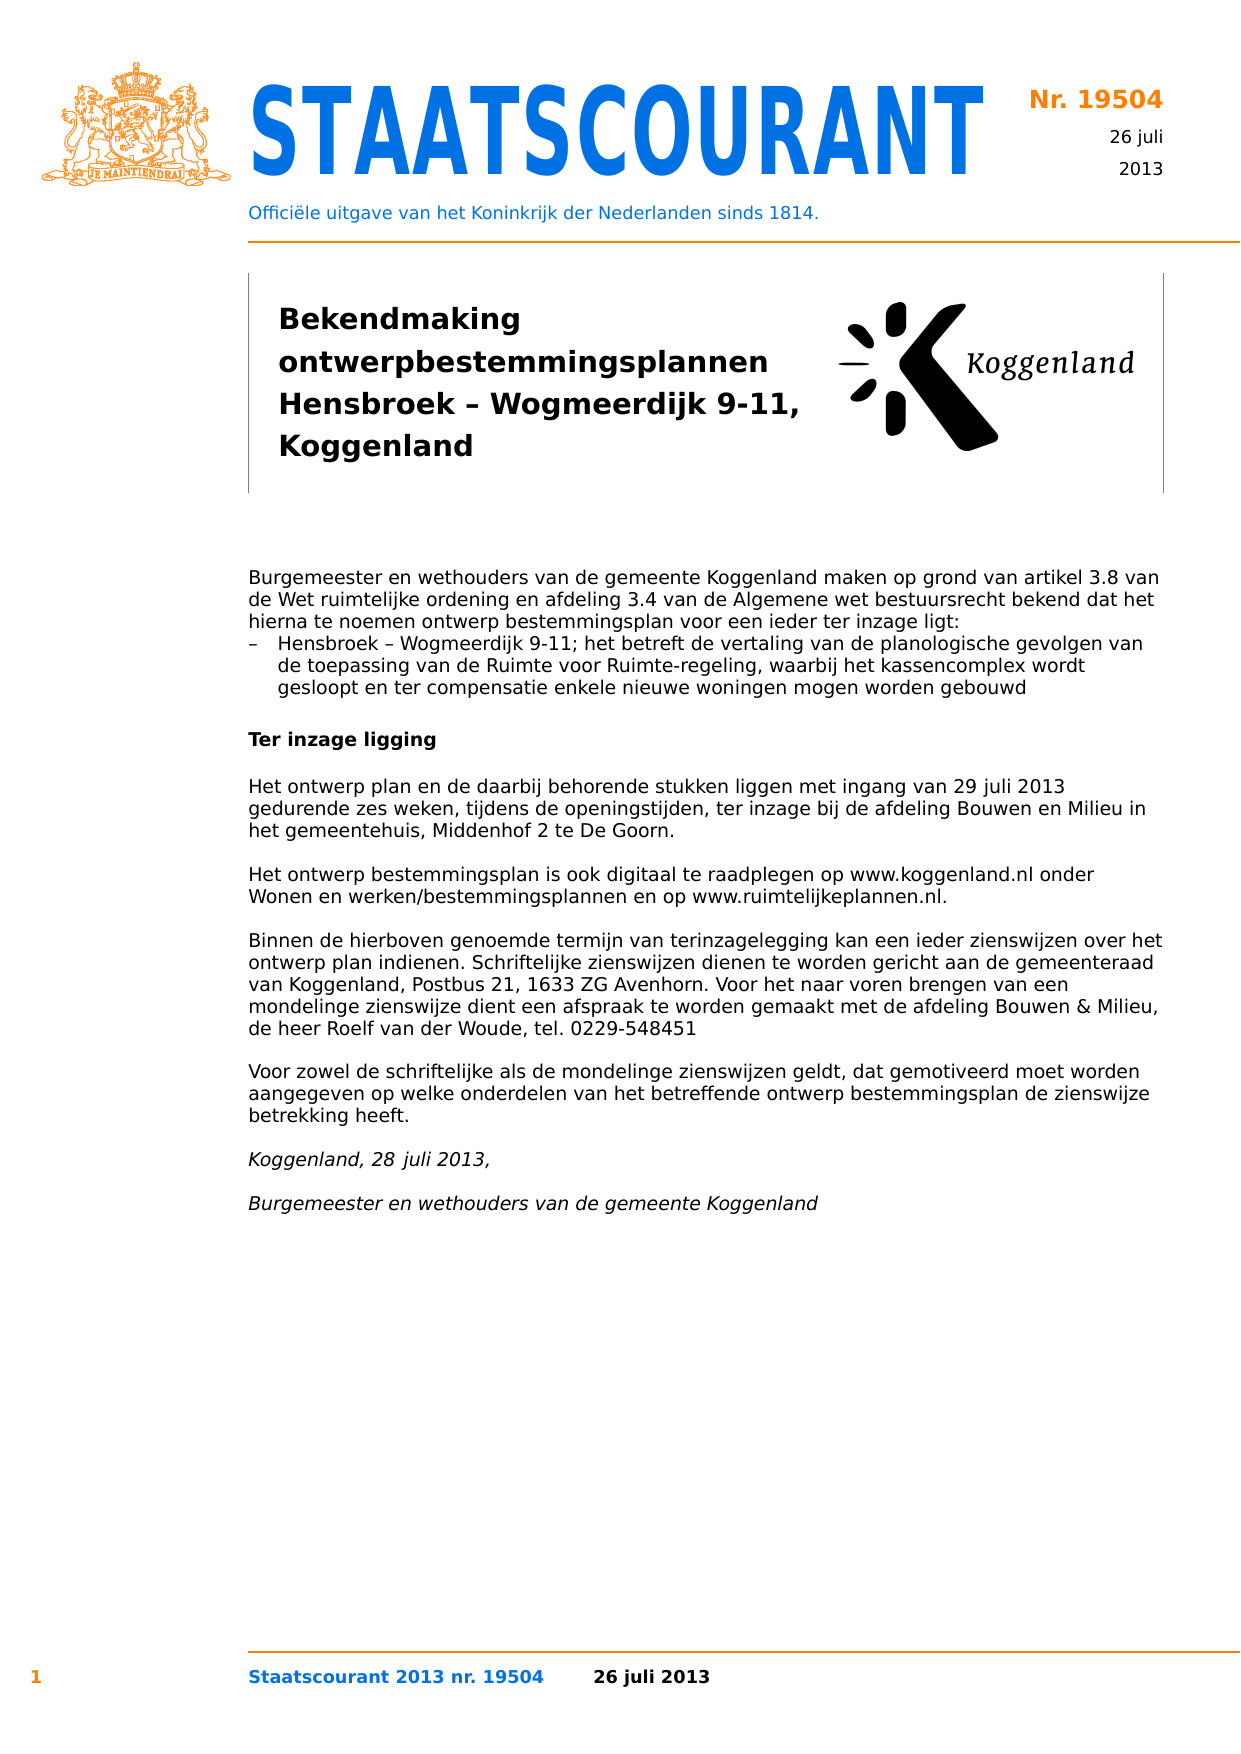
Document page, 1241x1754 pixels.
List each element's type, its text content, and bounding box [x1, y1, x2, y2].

picture [41, 62, 231, 186]
text Burgemeester en wethouders van de gemeente Koggenland maken op grond van artikel 3.8 van de Wet ruimtelijke ordening en afdeling 3.4 van de Algemene wet bestuursrecht bekend dat het hierna te noemen ontwerp bestemmingsplan voor een ieder ter inzage ligt: [248, 567, 1163, 633]
text – Hensbroek – Wogmeerdijk 9-11; het betreft de vertaling van de planologische gevolgen van de toepassing van de Ruimte voor Ruimte-regeling, waarbij het kassencomplex wordt gesloopt en ter compensatie enkele nieuwe woningen mogen worden gebouwd [248, 633, 1163, 699]
table_header [25, 62, 248, 241]
subtitle Ter inzage ligging [248, 729, 1163, 751]
text Burgemeester en wethouders van de gemeente Koggenland [248, 1193, 1163, 1215]
text Binnen de hierboven genoemde termijn van terinzagelegging kan een ieder zienswijzen over het ontwerp plan indienen. Schriftelijke zienswijzen dienen te worden gericht aan de gemeenteraad van Koggenland, Postbus 21, 1633 ZG Avenhorn. Voor het naar voren brengen van een mondelinge zienswijze dient een afspraak te worden gemaakt met de afdeling Bouwen & Milieu, de heer Roelf van der Woude, tel. 0229-548451 [248, 929, 1163, 1039]
picture [838, 302, 1134, 451]
text Voor zowel de schriftelijke als de mondelinge zienswijzen geldt, dat gemotiveerd moet worden aangegeven op welke onderdelen van het betreffende ontwerp bestemmingsplan de zienswijze betrekking heeft. [248, 1061, 1163, 1127]
table_cell Officiële uitgave van het Koninkrijk der Nederlanden sinds 1814. [248, 203, 1240, 241]
table_header Nr. 19504 [998, 62, 1240, 121]
table_cell 2013 [998, 153, 1240, 203]
table_cell 26 juli [998, 121, 1240, 153]
subtitle Bekendmaking ontwerpbestemmingsplannen Hensbroek – Wogmeerdijk 9-11, Koggenland [249, 273, 1163, 493]
text Het ontwerp bestemmingsplan is ook digitaal te raadplegen op www.koggenland.nl onder Wonen en werken/bestemmingsplannen en op www.ruimtelijkeplannen.nl. [248, 864, 1163, 908]
text Koggenland, 28 juli 2013, [248, 1149, 1163, 1171]
table_header STAATSCOURANT [248, 62, 998, 203]
text Het ontwerp plan en de daarbij behorende stukken liggen met ingang van 29 juli 2013 gedurende zes weken, tijdens de openingstijden, ter inzage bij de afdeling Bouwen en Milieu in het gemeentehuis, Middenhof 2 te De Goorn. [248, 776, 1163, 842]
